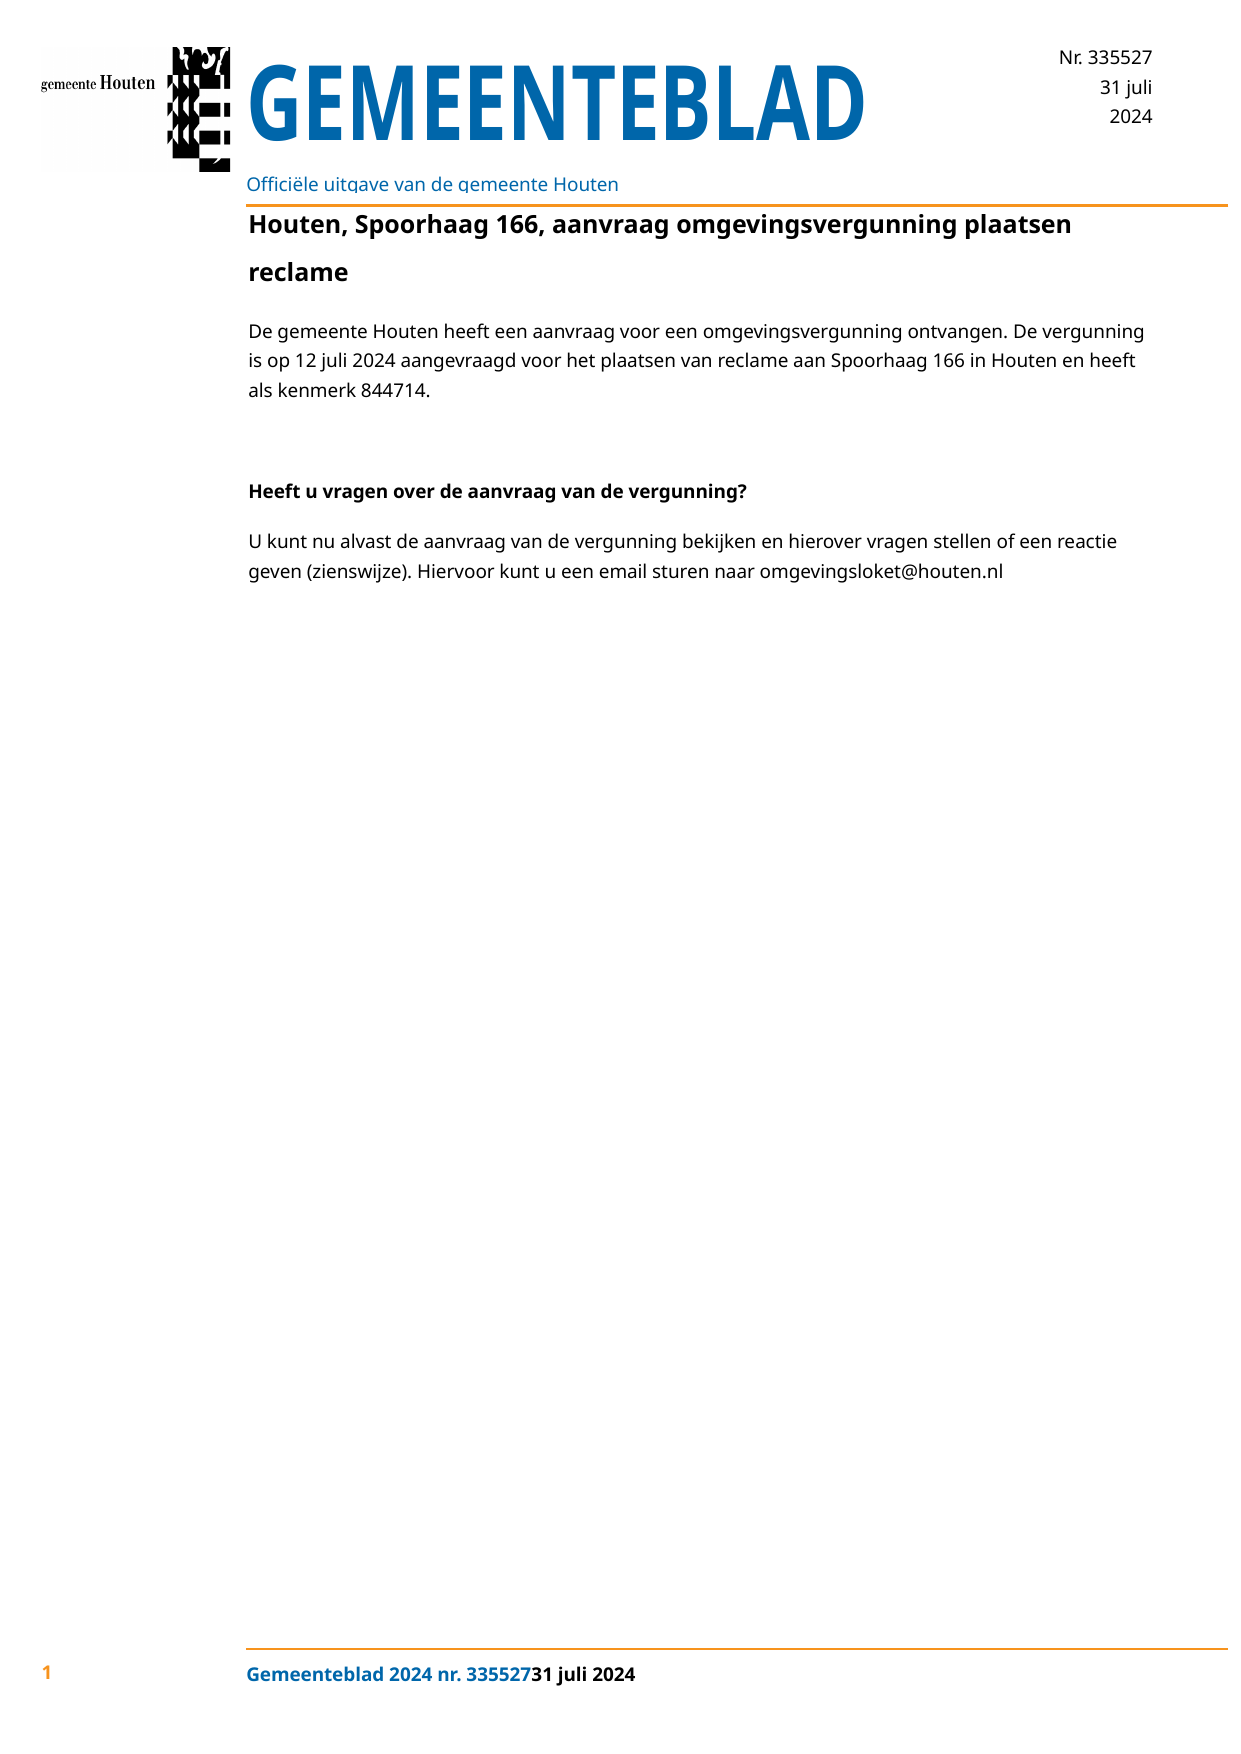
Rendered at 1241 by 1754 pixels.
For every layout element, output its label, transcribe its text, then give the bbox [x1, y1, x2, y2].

text Houten, Spoorhaag 166, aanvraag omgevingsvergunning plaatsen reclame [248, 207, 1152, 288]
picture [41, 47, 231, 172]
text U kunt nu alvast de aanvraag van de vergunning bekijken en hierover vragen stellen of een reactie geven (zienswijze). Hiervoor kunt u een email sturen naar omgevingsloket@houten.nl [248, 528, 1152, 584]
text De gemeente Houten heeft een aanvraag voor een omgevingsvergunning ontvangen. De vergunning is op 12 juli 2024 aangevraagd voor het plaatsen van reclame aan Spoorhaag 166 in Houten en heeft als kenmerk 844714. [248, 318, 1152, 403]
text Heeft u vragen over de aanvraag van de vergunning? [248, 478, 1152, 504]
